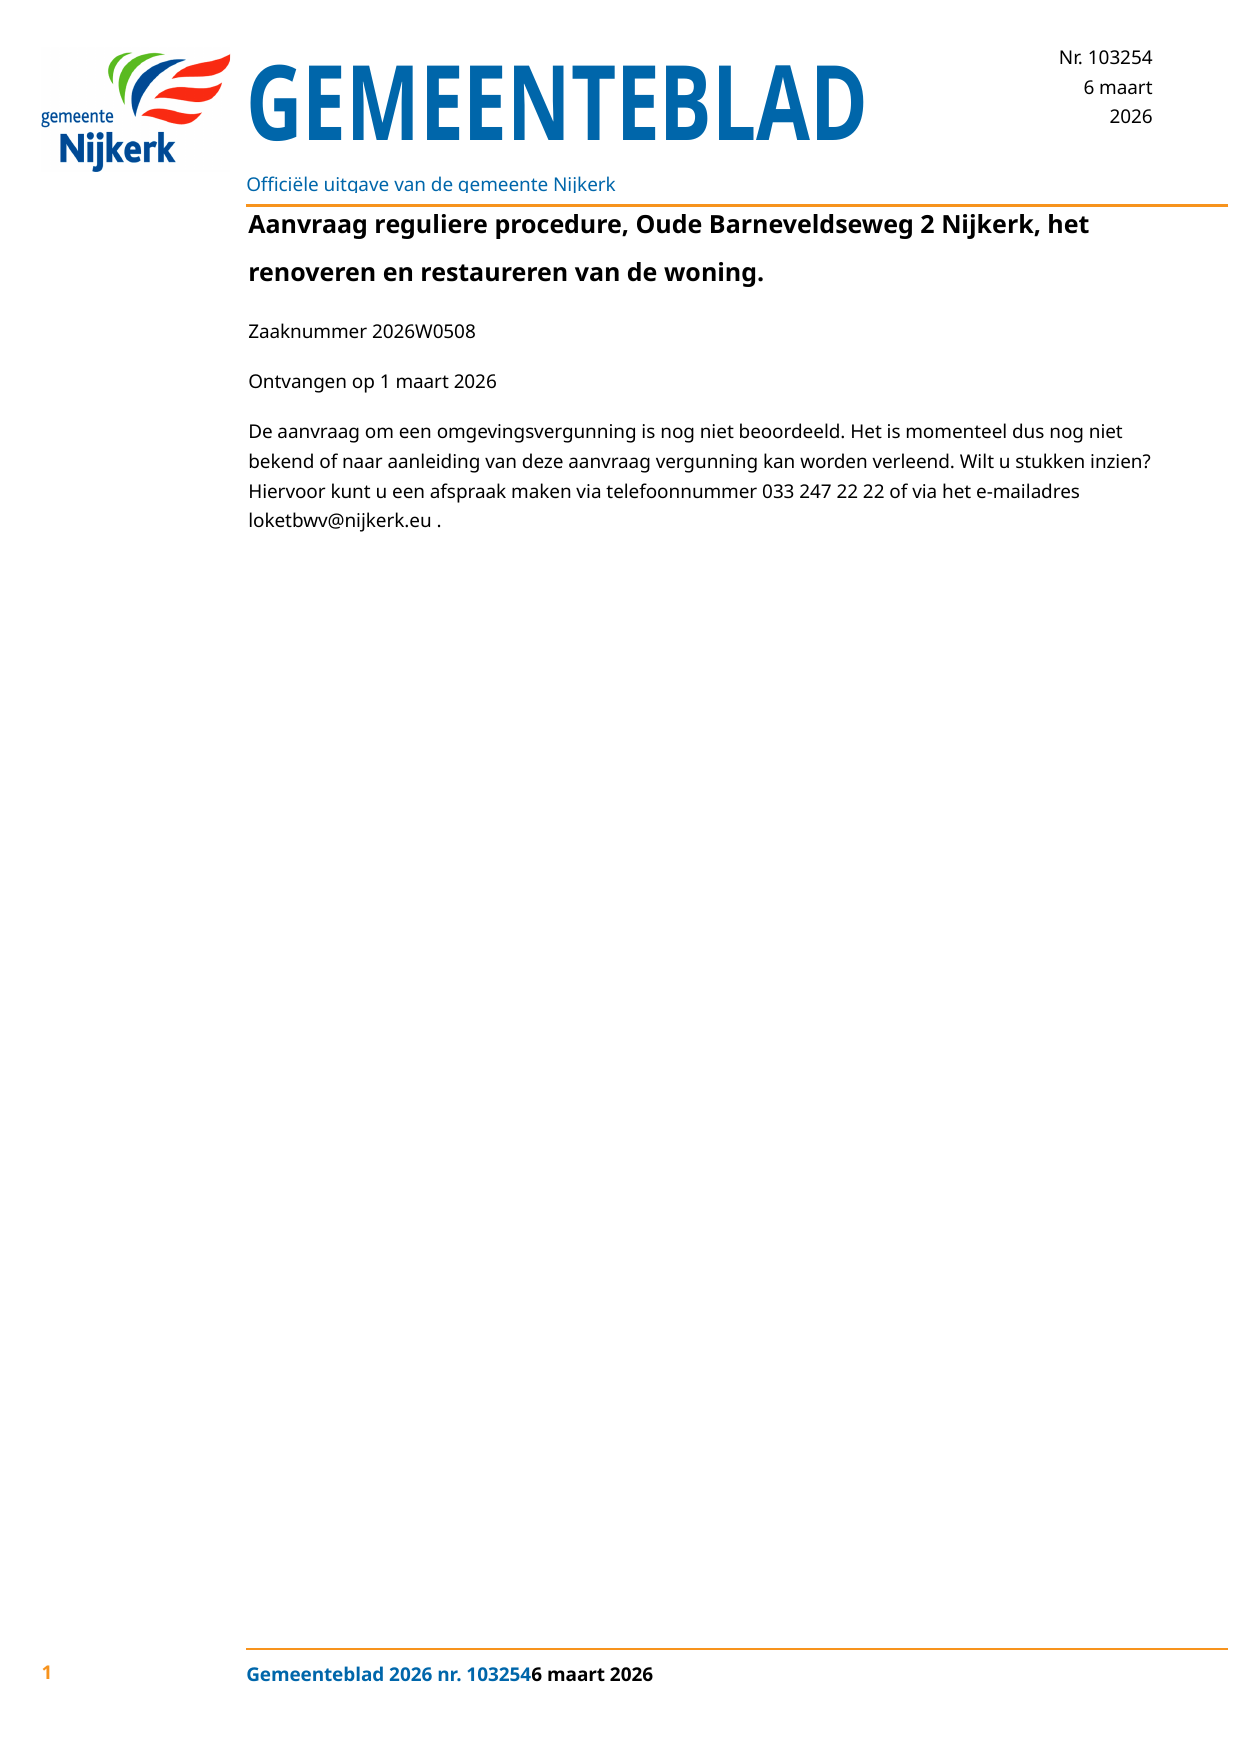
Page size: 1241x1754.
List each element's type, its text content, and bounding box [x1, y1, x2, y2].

text Ontvangen op 1 maart 2026 [248, 368, 1152, 394]
text Aanvraag reguliere procedure, Oude Barneveldseweg 2 Nijkerk, het renoveren en restaureren van de woning. [248, 207, 1152, 288]
text Zaaknummer 2026W0508 [248, 318, 1152, 344]
text De aanvraag om een omgevingsvergunning is nog niet beoordeeld. Het is momenteel dus nog niet bekend of naar aanleiding van deze aanvraag vergunning kan worden verleend. Wilt u stukken inzien? Hiervoor kunt u een afspraak maken via telefoonnummer 033 247 22 22 of via het e-mailadres loketbwv@nijkerk.eu . [248, 419, 1152, 533]
picture [41, 47, 231, 172]
